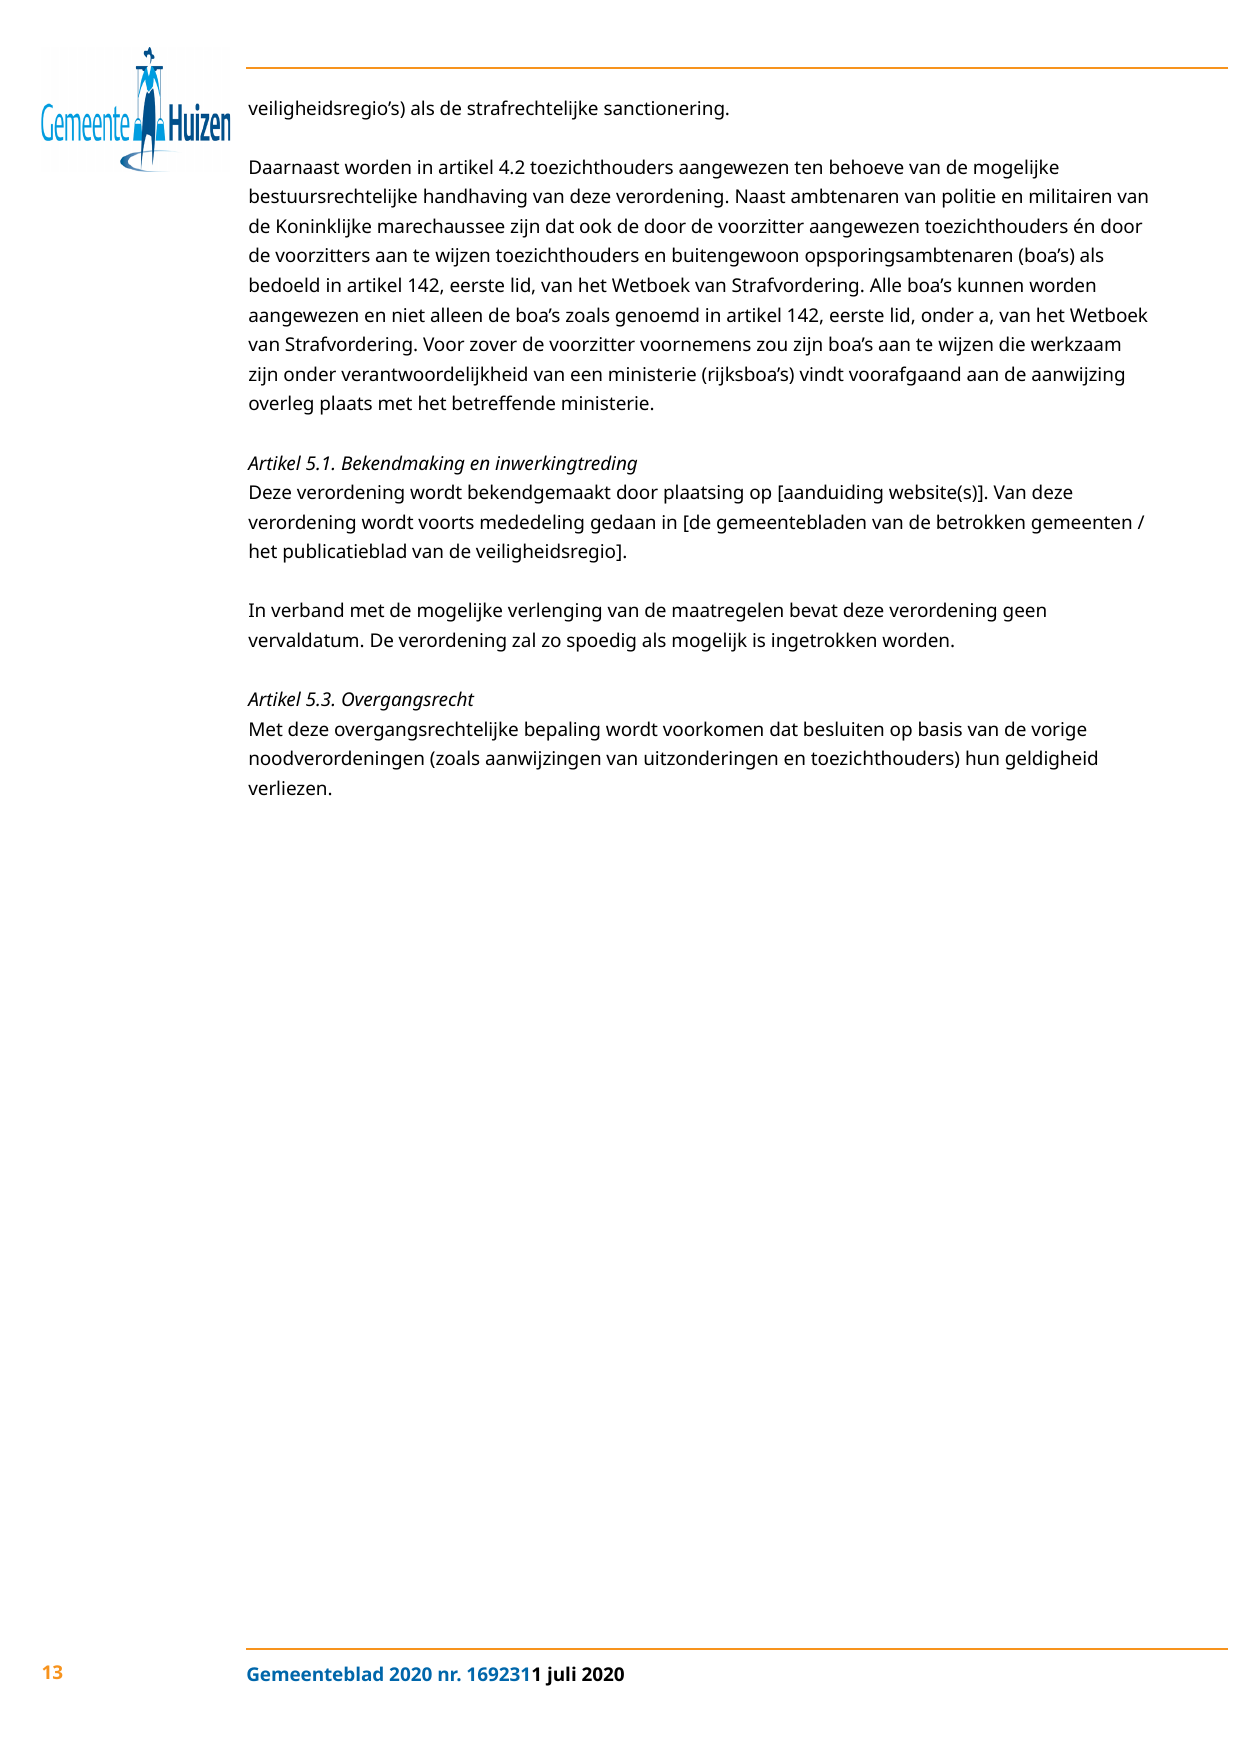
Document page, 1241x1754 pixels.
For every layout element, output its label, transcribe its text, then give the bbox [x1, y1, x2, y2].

text Artikel 5.3. Overgangsrecht [248, 686, 1152, 712]
text In verband met de mogelijke verlenging van de maatregelen bevat deze verordening geen vervaldatum. De verordening zal zo spoedig als mogelijk is ingetrokken worden. [248, 598, 1152, 653]
text veiligheidsregio’s) als de strafrechtelijke sanctionering. [248, 95, 1152, 121]
text Met deze overgangsrechtelijke bepaling wordt voorkomen dat besluiten op basis van de vorige noodverordeningen (zoals aanwijzingen van uitzonderingen en toezichthouders) hun geldigheid verliezen. [248, 716, 1152, 801]
text Artikel 5.1. Bekendmaking en inwerkingtreding [248, 450, 1152, 476]
text Deze verordening wordt bekendgemaakt door plaatsing op [aanduiding website(s)]. Van deze verordening wordt voorts mededeling gedaan in [de gemeentebladen van de betrokken gemeenten / het publicatieblad van de veiligheidsregio]. [248, 479, 1152, 564]
text Daarnaast worden in artikel 4.2 toezichthouders aangewezen ten behoeve van de mogelijke bestuursrechtelijke handhaving van deze verordening. Naast ambtenaren van politie en militairen van de Koninklijke marechaussee zijn dat ook de door de voorzitter aangewezen toezichthouders én door de voorzitters aan te wijzen toezichthouders en buitengewoon opsporingsambtenaren (boa’s) als bedoeld in artikel 142, eerste lid, van het Wetboek van Strafvordering. Alle boa’s kunnen worden aangewezen en niet alleen de boa’s zoals genoemd in artikel 142, eerste lid, onder a, van het Wetboek van Strafvordering. Voor zover de voorzitter voornemens zou zijn boa’s aan te wijzen die werkzaam zijn onder verantwoordelijkheid van een ministerie (rijksboa’s) vindt voorafgaand aan de aanwijzing overleg plaats met het betreffende ministerie. [248, 154, 1152, 416]
picture [41, 47, 231, 172]
